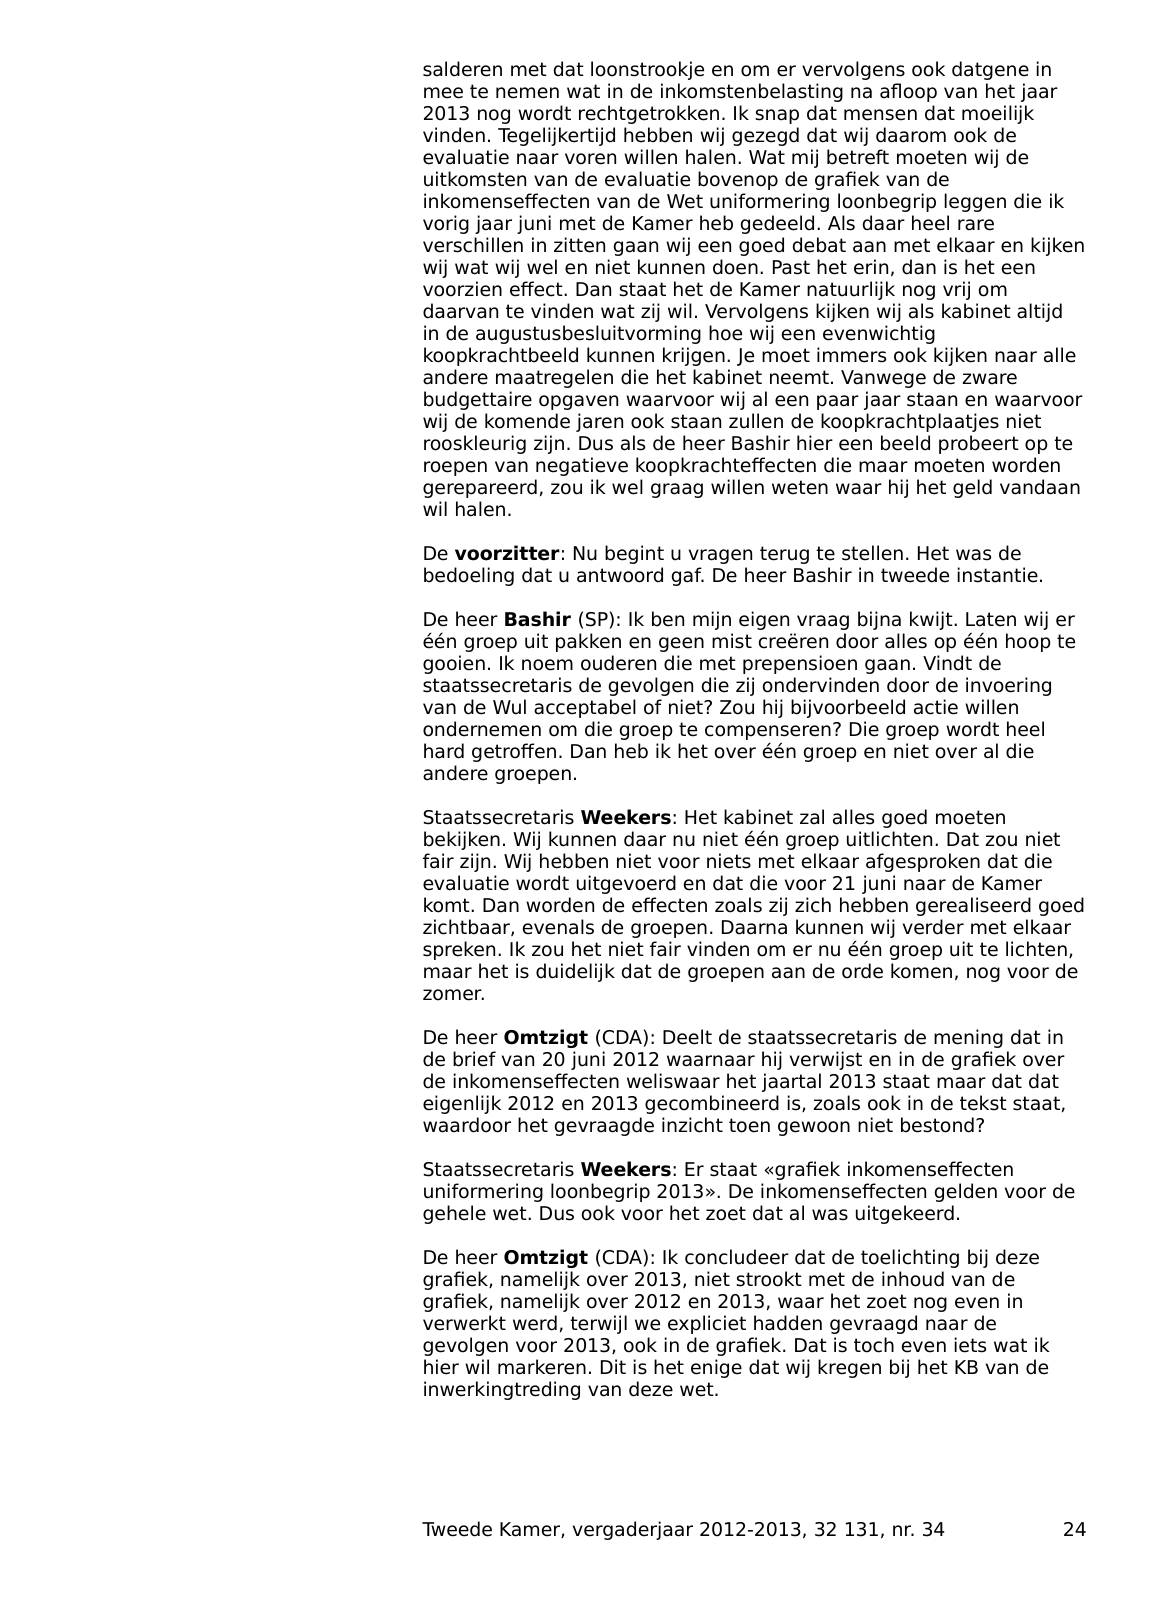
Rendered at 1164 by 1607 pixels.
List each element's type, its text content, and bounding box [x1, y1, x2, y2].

text De heer Omtzigt (CDA): Deelt de staatssecretaris de mening dat in de brief van 20 juni 2012 waarnaar hij verwijst en in de grafiek over de inkomenseffecten weliswaar het jaartal 2013 staat maar dat dat eigenlijk 2012 en 2013 gecombineerd is, zoals ook in de tekst staat, waardoor het gevraagde inzicht toen gewoon niet bestond? [422, 1027, 1087, 1137]
text salderen met dat loonstrookje en om er vervolgens ook datgene in mee te nemen wat in de inkomstenbelasting na afloop van het jaar 2013 nog wordt rechtgetrokken. Ik snap dat mensen dat moeilijk vinden. Tegelijkertijd hebben wij gezegd dat wij daarom ook de evaluatie naar voren willen halen. Wat mij betreft moeten wij de uitkomsten van de evaluatie bovenop de grafiek van de inkomenseffecten van de Wet uniformering loonbegrip leggen die ik vorig jaar juni met de Kamer heb gedeeld. Als daar heel rare verschillen in zitten gaan wij een goed debat aan met elkaar en kijken wij wat wij wel en niet kunnen doen. Past het erin, dan is het een voorzien effect. Dan staat het de Kamer natuurlijk nog vrij om daarvan te vinden wat zij wil. Vervolgens kijken wij als kabinet altijd in de augustusbesluitvorming hoe wij een evenwichtig koopkrachtbeeld kunnen krijgen. Je moet immers ook kijken naar alle andere maatregelen die het kabinet neemt. Vanwege de zware budgettaire opgaven waarvoor wij al een paar jaar staan en waarvoor wij de komende jaren ook staan zullen de koopkrachtplaatjes niet rooskleurig zijn. Dus als de heer Bashir hier een beeld probeert op te roepen van negatieve koopkrachteffecten die maar moeten worden gerepareerd, zou ik wel graag willen weten waar hij het geld vandaan wil halen. [422, 59, 1087, 521]
text Staatssecretaris Weekers: Er staat «grafiek inkomenseffecten uniformering loonbegrip 2013». De inkomenseffecten gelden voor de gehele wet. Dus ook voor het zoet dat al was uitgekeerd. [422, 1159, 1087, 1225]
text Staatssecretaris Weekers: Het kabinet zal alles goed moeten bekijken. Wij kunnen daar nu niet één groep uitlichten. Dat zou niet fair zijn. Wij hebben niet voor niets met elkaar afgesproken dat die evaluatie wordt uitgevoerd en dat die voor 21 juni naar de Kamer komt. Dan worden de effecten zoals zij zich hebben gerealiseerd goed zichtbaar, evenals de groepen. Daarna kunnen wij verder met elkaar spreken. Ik zou het niet fair vinden om er nu één groep uit te lichten, maar het is duidelijk dat de groepen aan de orde komen, nog voor de zomer. [422, 807, 1087, 1005]
text De heer Bashir (SP): Ik ben mijn eigen vraag bijna kwijt. Laten wij er één groep uit pakken en geen mist creëren door alles op één hoop te gooien. Ik noem ouderen die met prepensioen gaan. Vindt de staatssecretaris de gevolgen die zij ondervinden door de invoering van de Wul acceptabel of niet? Zou hij bijvoorbeeld actie willen ondernemen om die groep te compenseren? Die groep wordt heel hard getroffen. Dan heb ik het over één groep en niet over al die andere groepen. [422, 609, 1087, 785]
text De voorzitter: Nu begint u vragen terug te stellen. Het was de bedoeling dat u antwoord gaf. De heer Bashir in tweede instantie. [422, 543, 1087, 587]
text De heer Omtzigt (CDA): Ik concludeer dat de toelichting bij deze grafiek, namelijk over 2013, niet strookt met de inhoud van de grafiek, namelijk over 2012 en 2013, waar het zoet nog even in verwerkt werd, terwijl we expliciet hadden gevraagd naar de gevolgen voor 2013, ook in de grafiek. Dat is toch even iets wat ik hier wil markeren. Dit is het enige dat wij kregen bij het KB van de inwerkingtreding van deze wet. [422, 1247, 1087, 1401]
